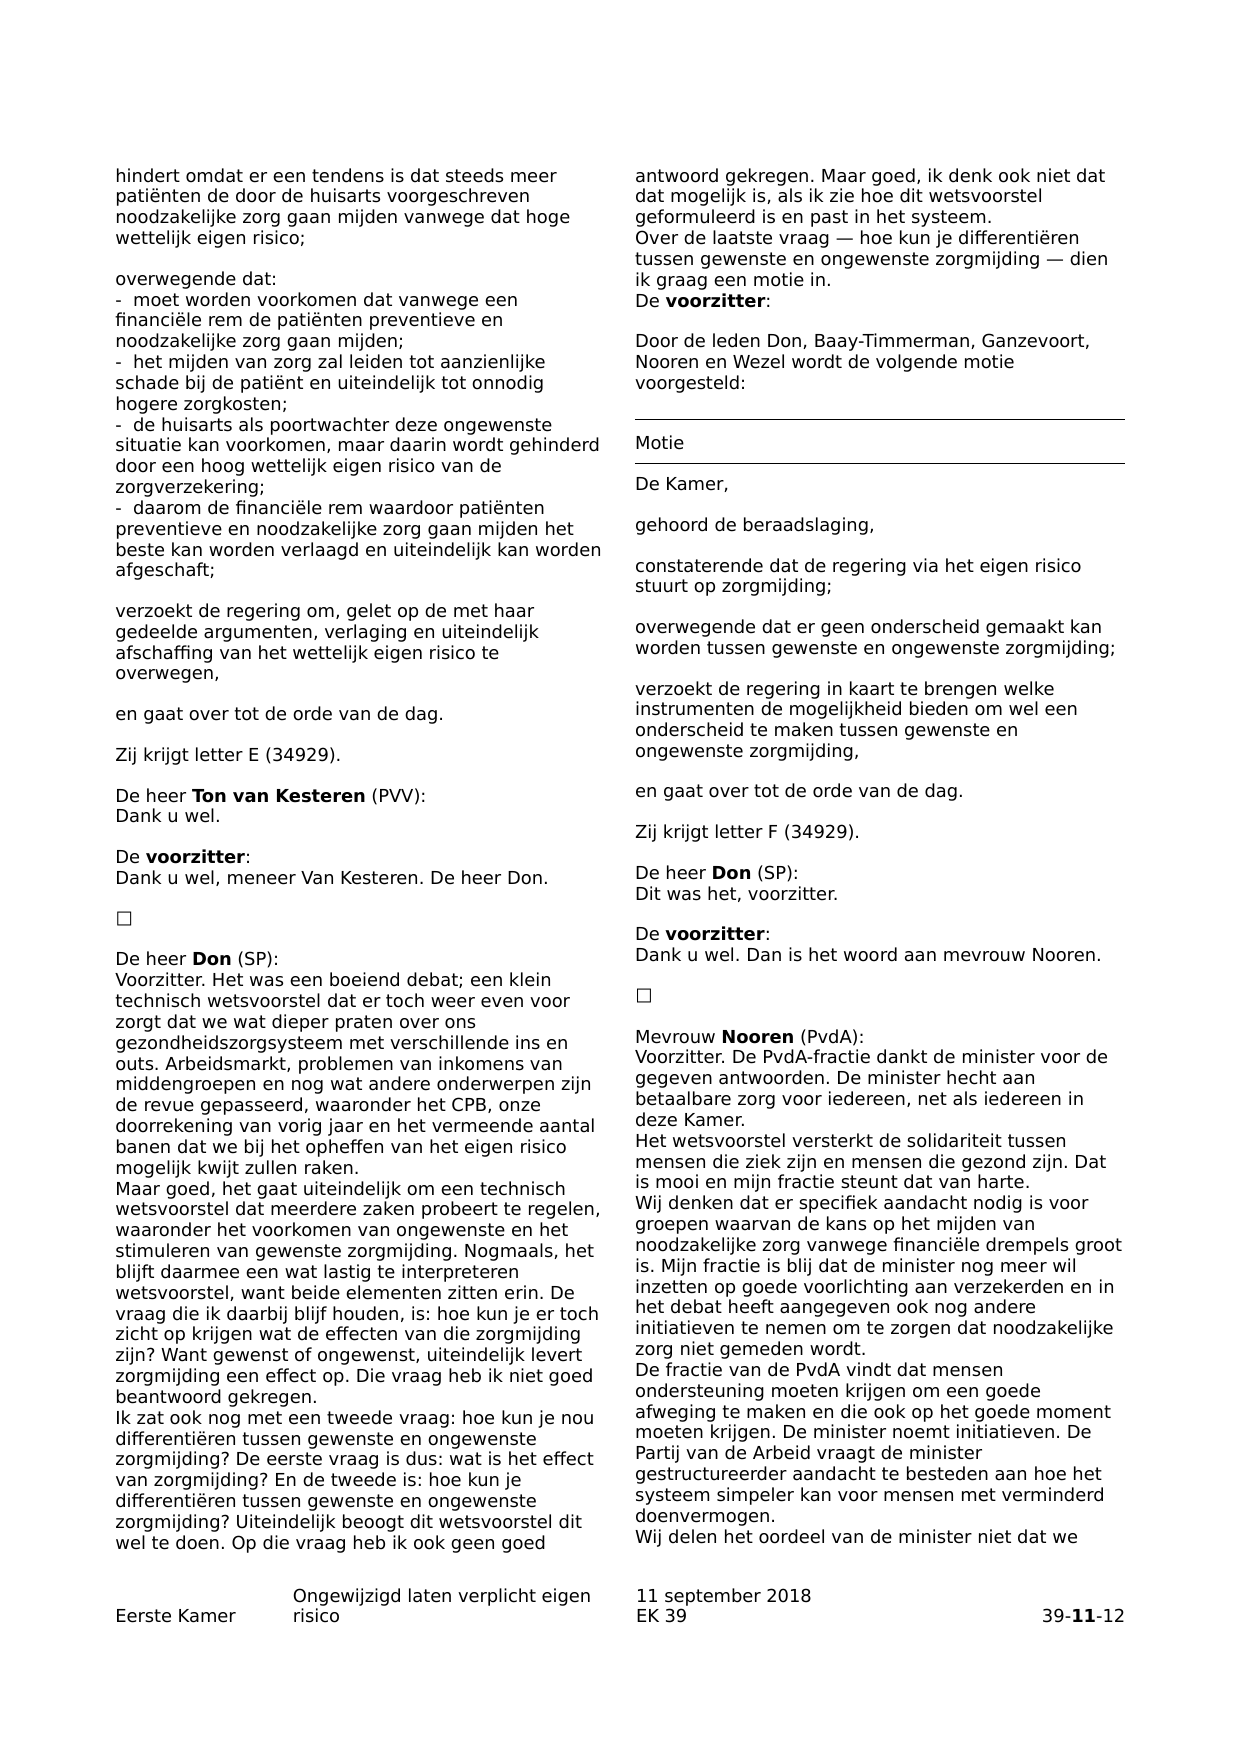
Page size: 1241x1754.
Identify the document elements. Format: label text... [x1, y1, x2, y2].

text Voorzitter. De PvdA-fractie dankt de minister voor de gegeven antwoorden. De minister hecht aan betaalbare zorg voor iedereen, net als iedereen in deze Kamer. [635, 1047, 1125, 1131]
text Dank u wel. Dan is het woord aan mevrouw Nooren. [635, 945, 1125, 966]
text ⬜ [115, 908, 605, 929]
text Zij krijgt letter F (34929). [635, 822, 1125, 843]
text verzoekt de regering om, gelet op de met haar gedeelde argumenten, verlaging en uiteindelijk afschaffing van het wettelijk eigen risico te overwegen, [115, 601, 605, 684]
text overwegende dat: [115, 269, 605, 289]
text De heer Ton van Kesteren (PVV): [115, 785, 605, 806]
text en gaat over tot de orde van de dag. [635, 781, 1125, 802]
list het mijden van zorg zal leiden tot aanzienlijke schade bij de patiënt en uiteindelijk tot onnodig hogere zorgkosten; [115, 352, 605, 414]
text antwoord gekregen. Maar goed, ik denk ook niet dat dat mogelijk is, als ik zie hoe dit wetsvoorstel geformuleerd is en past in het systeem. [635, 165, 1125, 228]
text De heer Don (SP): [635, 863, 1125, 883]
text Wij delen het oordeel van de minister niet dat we [635, 1526, 1125, 1547]
text Zij krijgt letter E (34929). [115, 745, 605, 765]
text De fractie van de PvdA vindt dat mensen ondersteuning moeten krijgen om een goede afweging te maken en die ook op het goede moment moeten krijgen. De minister noemt initiatieven. De Partij van de Arbeid vraagt de minister gestructureerder aandacht te besteden aan hoe het systeem simpeler kan voor mensen met verminderd doenvermogen. [635, 1360, 1125, 1526]
text Dank u wel, meneer Van Kesteren. De heer Don. [115, 868, 605, 888]
list moet worden voorkomen dat vanwege een financiële rem de patiënten preventieve en noodzakelijke zorg gaan mijden; [115, 289, 605, 352]
text Wij denken dat er specifiek aandacht nodig is voor groepen waarvan de kans op het mijden van noodzakelijke zorg vanwege financiële drempels groot is. Mijn fractie is blij dat de minister nog meer wil inzetten op goede voorlichting aan verzekerden en in het debat heeft aangegeven ook nog andere initiatieven te nemen om te zorgen dat noodzakelijke zorg niet gemeden wordt. [635, 1193, 1125, 1360]
text De heer Don (SP): [115, 949, 605, 970]
text Maar goed, het gaat uiteindelijk om een technisch wetsvoorstel dat meerdere zaken probeert te regelen, waaronder het voorkomen van ongewenste en het stimuleren van gewenste zorgmijding. Nogmaals, het blijft daarmee een wat lastig te interpreteren wetsvoorstel, want beide elementen zitten erin. De vraag die ik daarbij blijf houden, is: hoe kun je er toch zicht op krijgen wat de effecten van die zorgmijding zijn? Want gewenst of ongewenst, uiteindelijk levert zorgmijding een effect op. Die vraag heb ik niet goed beantwoord gekregen. [115, 1178, 605, 1407]
text gehoord de beraadslaging, [635, 515, 1125, 535]
text overwegende dat er geen onderscheid gemaakt kan worden tussen gewenste en ongewenste zorgmijding; [635, 617, 1125, 658]
list hindert omdat er een tendens is dat steeds meer patiënten de door de huisarts voorgeschreven noodzakelijke zorg gaan mijden vanwege dat hoge wettelijk eigen risico; [115, 165, 605, 249]
text Mevrouw Nooren (PvdA): [635, 1027, 1125, 1047]
text De voorzitter: [635, 290, 1125, 311]
text Over de laatste vraag — hoe kun je differentiëren tussen gewenste en ongewenste zorgmijding — dien ik graag een motie in. [635, 228, 1125, 290]
text Ik zat ook nog met een tweede vraag: hoe kun je nou differentiëren tussen gewenste en ongewenste zorgmijding? De eerste vraag is dus: wat is het effect van zorgmijding? En de tweede is: hoe kun je differentiëren tussen gewenste en ongewenste zorgmijding? Uiteindelijk beoogt dit wetsvoorstel dit wel te doen. Op die vraag heb ik ook geen goed [115, 1407, 605, 1553]
text en gaat over tot de orde van de dag. [115, 704, 605, 725]
text Motie [635, 433, 1125, 454]
list de huisarts als poortwachter deze ongewenste situatie kan voorkomen, maar daarin wordt gehinderd door een hoog wettelijk eigen risico van de zorgverzekering; [115, 414, 605, 498]
text ⬜ [635, 986, 1125, 1007]
text Voorzitter. Het was een boeiend debat; een klein technisch wetsvoorstel dat er toch weer even voor zorgt dat we wat dieper praten over ons gezondheidszorgsysteem met verschillende ins en outs. Arbeidsmarkt, problemen van inkomens van middengroepen en nog wat andere onderwerpen zijn de revue gepasseerd, waaronder het CPB, onze doorrekening van vorig jaar en het vermeende aantal banen dat we bij het opheffen van het eigen risico mogelijk kwijt zullen raken. [115, 970, 605, 1178]
text De voorzitter: [115, 847, 605, 868]
text Dit was het, voorzitter. [635, 883, 1125, 904]
text De Kamer, [635, 474, 1125, 495]
text Het wetsvoorstel versterkt de solidariteit tussen mensen die ziek zijn en mensen die gezond zijn. Dat is mooi en mijn fractie steunt dat van harte. [635, 1131, 1125, 1193]
list daarom de financiële rem waardoor patiënten preventieve en noodzakelijke zorg gaan mijden het beste kan worden verlaagd en uiteindelijk kan worden afgeschaft; [115, 498, 605, 581]
text constaterende dat de regering via het eigen risico stuurt op zorgmijding; [635, 555, 1125, 597]
text De voorzitter: [635, 924, 1125, 945]
text Dank u wel. [115, 806, 605, 827]
text Door de leden Don, Baay-Timmerman, Ganzevoort, Nooren en Wezel wordt de volgende motie voorgesteld: [635, 331, 1125, 393]
text verzoekt de regering in kaart te brengen welke instrumenten de mogelijkheid bieden om wel een onderscheid te maken tussen gewenste en ongewenste zorgmijding, [635, 678, 1125, 761]
